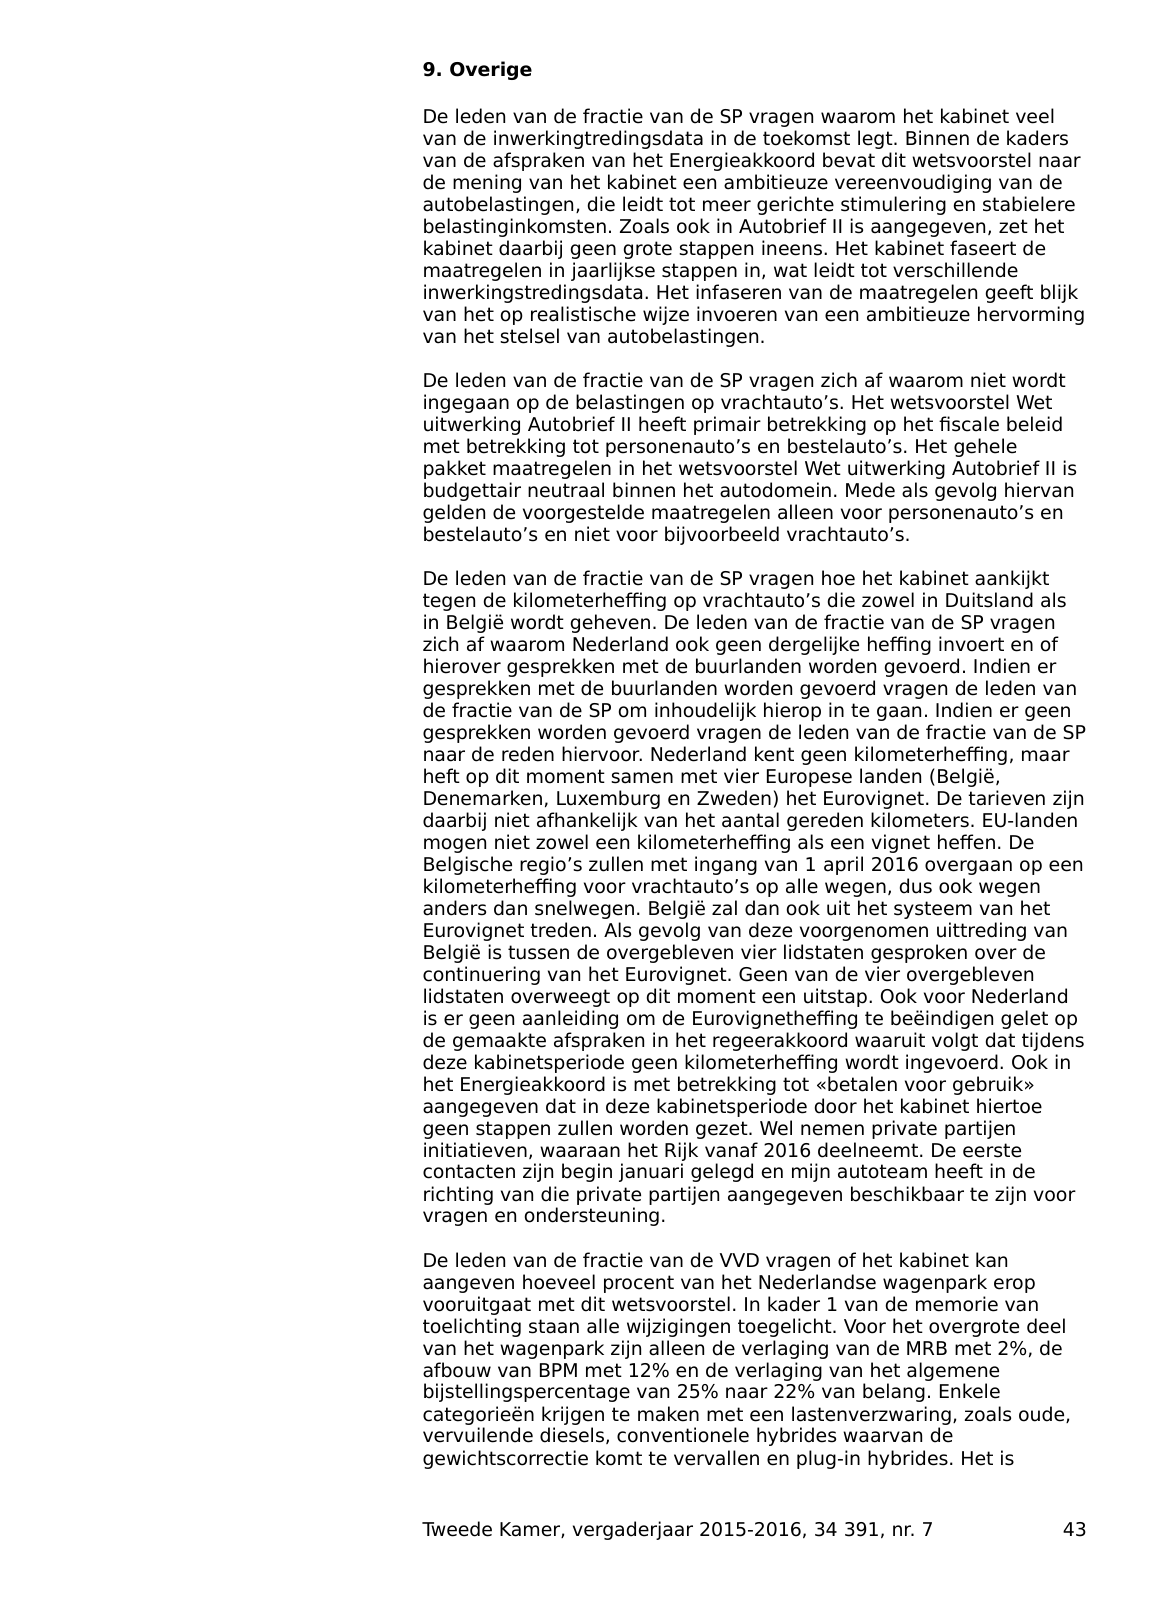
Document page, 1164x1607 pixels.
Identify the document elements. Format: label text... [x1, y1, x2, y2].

text De leden van de fractie van de SP vragen waarom het kabinet veel van de inwerkingtredingsdata in de toekomst legt. Binnen de kaders van de afspraken van het Energieakkoord bevat dit wetsvoorstel naar de mening van het kabinet een ambitieuze vereenvoudiging van de autobelastingen, die leidt tot meer gerichte stimulering en stabielere belastinginkomsten. Zoals ook in Autobrief II is aangegeven, zet het kabinet daarbij geen grote stappen ineens. Het kabinet faseert de maatregelen in jaarlijkse stappen in, wat leidt tot verschillende inwerkingstredingsdata. Het infaseren van de maatregelen geeft blijk van het op realistische wijze invoeren van een ambitieuze hervorming van het stelsel van autobelastingen. [422, 106, 1087, 348]
subtitle 9. Overige [422, 59, 1087, 81]
text De leden van de fractie van de SP vragen zich af waarom niet wordt ingegaan op de belastingen op vrachtauto’s. Het wetsvoorstel Wet uitwerking Autobrief II heeft primair betrekking op het fiscale beleid met betrekking tot personenauto’s en bestelauto’s. Het gehele pakket maatregelen in het wetsvoorstel Wet uitwerking Autobrief II is budgettair neutraal binnen het autodomein. Mede als gevolg hiervan gelden de voorgestelde maatregelen alleen voor personenauto’s en bestelauto’s en niet voor bijvoorbeeld vrachtauto’s. [422, 370, 1087, 546]
text De leden van de fractie van de VVD vragen of het kabinet kan aangeven hoeveel procent van het Nederlandse wagenpark erop vooruitgaat met dit wetsvoorstel. In kader 1 van de memorie van toelichting staan alle wijzigingen toegelicht. Voor het overgrote deel van het wagenpark zijn alleen de verlaging van de MRB met 2%, de afbouw van BPM met 12% en de verlaging van het algemene bijstellingspercentage van 25% naar 22% van belang. Enkele categorieën krijgen te maken met een lastenverzwaring, zoals oude, vervuilende diesels, conventionele hybrides waarvan de gewichtscorrectie komt te vervallen en plug-in hybrides. Het is [422, 1249, 1087, 1469]
text De leden van de fractie van de SP vragen hoe het kabinet aankijkt tegen de kilometerheffing op vrachtauto’s die zowel in Duitsland als in België wordt geheven. De leden van de fractie van de SP vragen zich af waarom Nederland ook geen dergelijke heffing invoert en of hierover gesprekken met de buurlanden worden gevoerd. Indien er gesprekken met de buurlanden worden gevoerd vragen de leden van de fractie van de SP om inhoudelijk hierop in te gaan. Indien er geen gesprekken worden gevoerd vragen de leden van de fractie van de SP naar de reden hiervoor. Nederland kent geen kilometerheffing, maar heft op dit moment samen met vier Europese landen (België, Denemarken, Luxemburg en Zweden) het Eurovignet. De tarieven zijn daarbij niet afhankelijk van het aantal gereden kilometers. EU-landen mogen niet zowel een kilometerheffing als een vignet heffen. De Belgische regio’s zullen met ingang van 1 april 2016 overgaan op een kilometerheffing voor vrachtauto’s op alle wegen, dus ook wegen anders dan snelwegen. België zal dan ook uit het systeem van het Eurovignet treden. Als gevolg van deze voorgenomen uittreding van België is tussen de overgebleven vier lidstaten gesproken over de continuering van het Eurovignet. Geen van de vier overgebleven lidstaten overweegt op dit moment een uitstap. Ook voor Nederland is er geen aanleiding om de Eurovignetheffing te beëindigen gelet op de gemaakte afspraken in het regeerakkoord waaruit volgt dat tijdens deze kabinetsperiode geen kilometerheffing wordt ingevoerd. Ook in het Energieakkoord is met betrekking tot «betalen voor gebruik» aangegeven dat in deze kabinetsperiode door het kabinet hiertoe geen stappen zullen worden gezet. Wel nemen private partijen initiatieven, waaraan het Rijk vanaf 2016 deelneemt. De eerste contacten zijn begin januari gelegd en mijn autoteam heeft in de richting van die private partijen aangegeven beschikbaar te zijn voor vragen en ondersteuning. [422, 568, 1087, 1227]
